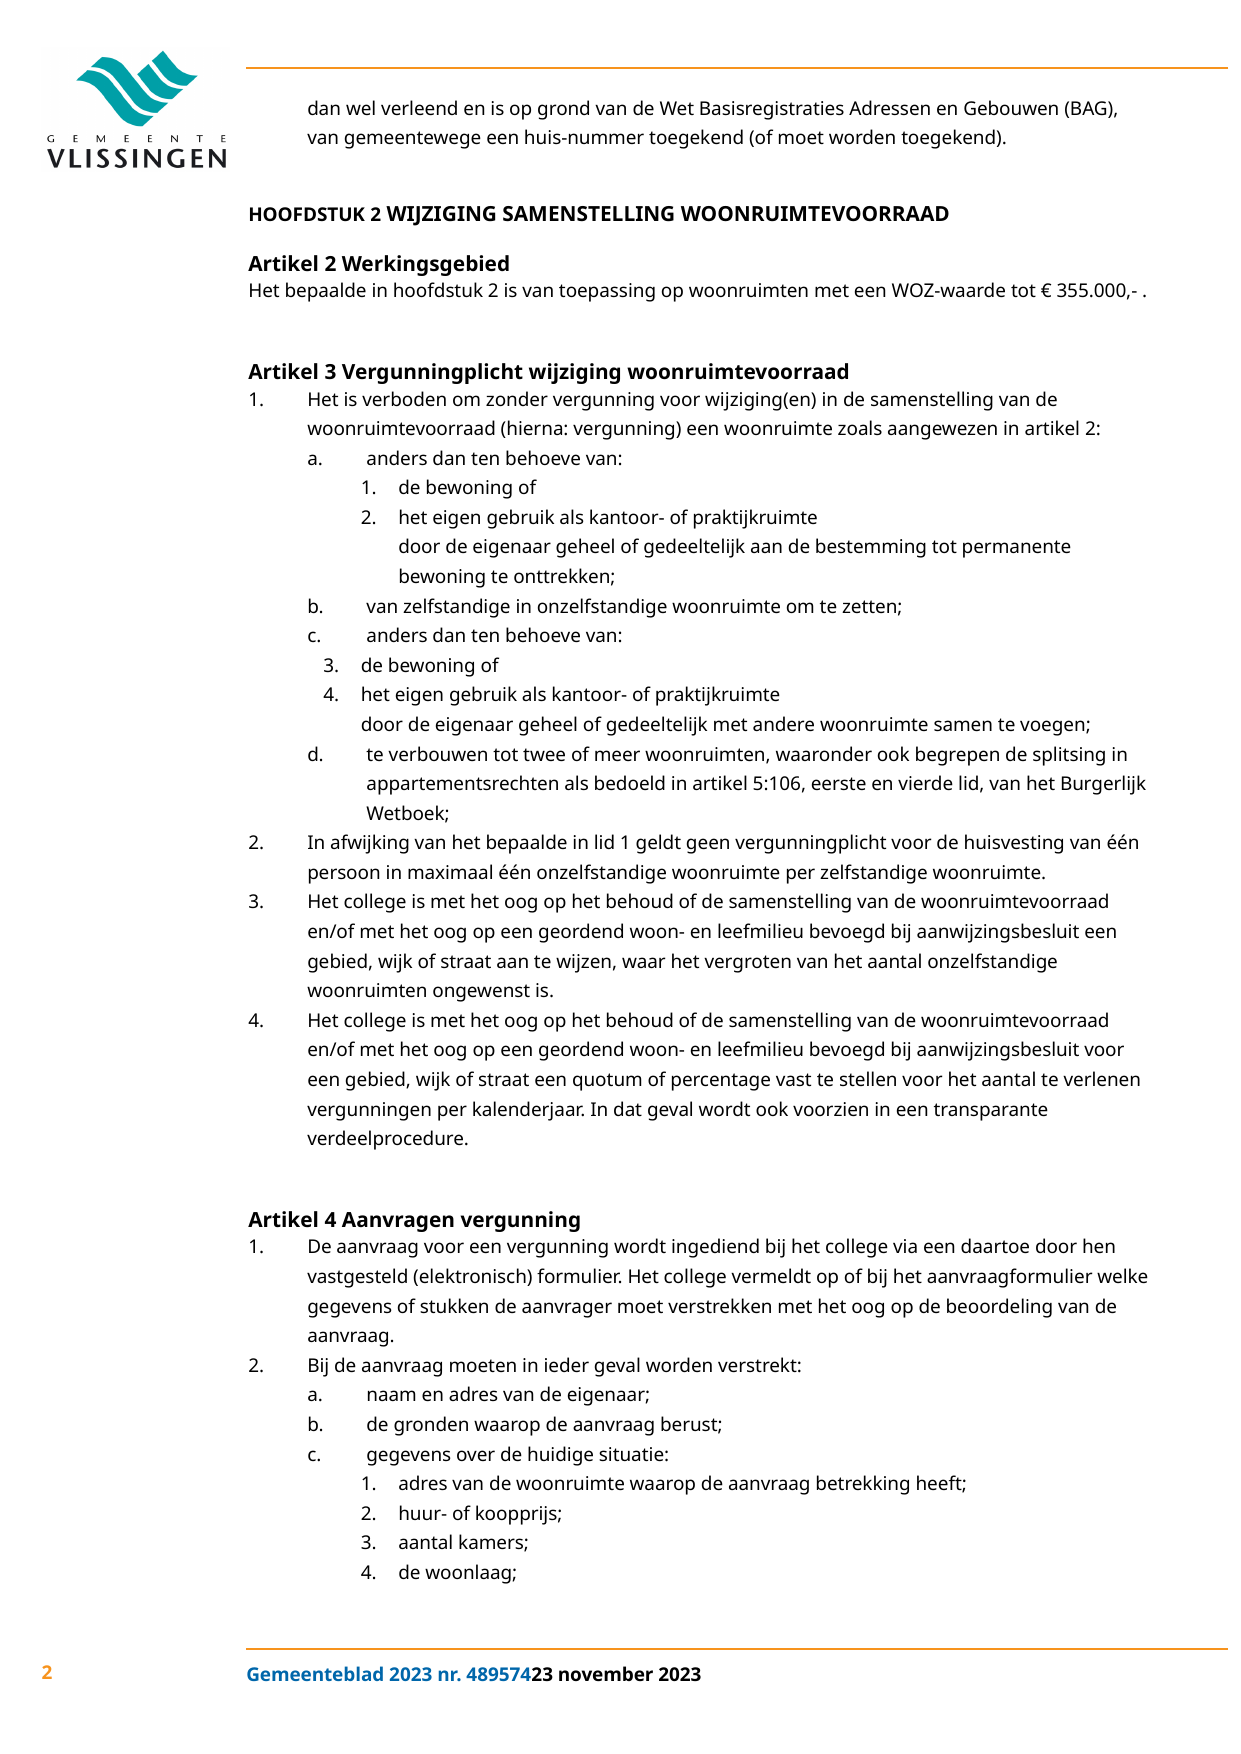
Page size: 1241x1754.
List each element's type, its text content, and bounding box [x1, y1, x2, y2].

text Artikel 3 Vergunningplicht wijziging woonruimtevoorraad [248, 357, 1152, 386]
list dan wel verleend en is op grond van de Wet Basisregistraties Adressen en Gebouwen (BAG), van gemeentewege een huis-nummer toegekend (of moet worden toegekend). [248, 95, 1152, 150]
list Het college is met het oog op het behoud of de samenstelling van de woonruimtevoorraad en/of met het oog op een geordend woon- en leefmilieu bevoegd bij aanwijzingsbesluit een gebied, wijk of straat aan te wijzen, waar het vergroten van het aantal onzelfstandige woonruimten ongewenst is. [248, 889, 1152, 1003]
text HOOFDSTUK 2 WIJZIGING SAMENSTELLING WOONRUIMTEVOORRAAD [248, 199, 1152, 228]
list van zelfstandige in onzelfstandige woonruimte om te zetten; [307, 593, 1152, 618]
list aantal kamers; [361, 1529, 1152, 1555]
list de woonlaag; [361, 1559, 1152, 1585]
list adres van de woonruimte waarop de aanvraag betrekking heeft; [361, 1470, 1152, 1496]
list huur- of koopprijs; [361, 1500, 1152, 1526]
list door de eigenaar geheel of gedeeltelijk aan de bestemming tot permanente bewoning te onttrekken; [361, 534, 1152, 589]
list door de eigenaar geheel of gedeeltelijk met andere woonruimte samen te voegen; [323, 711, 1152, 737]
picture [41, 47, 231, 172]
list De aanvraag voor een vergunning wordt ingediend bij het college via een daartoe door hen vastgesteld (elektronisch) formulier. Het college vermeldt op of bij het aanvraagformulier welke gegevens of stukken de aanvrager moet verstrekken met het oog op de beoordeling van de aanvraag. [248, 1234, 1152, 1348]
list gegevens over de huidige situatie: [307, 1441, 1152, 1467]
text Artikel 2 Werkingsgebied [248, 249, 1152, 277]
list Het is verboden om zonder vergunning voor wijziging(en) in de samenstelling van de woonruimtevoorraad (hierna: vergunning) een woonruimte zoals aangewezen in artikel 2: [248, 386, 1152, 441]
list te verbouwen tot twee of meer woonruimten, waaronder ook begrepen de splitsing in appartementsrechten als bedoeld in artikel 5:106, eerste en vierde lid, van het Burgerlijk Wetboek; [307, 741, 1152, 826]
list anders dan ten behoeve van: [307, 445, 1152, 471]
text Het bepaalde in hoofdstuk 2 is van toepassing op woonruimten met een WOZ-waarde tot € 355.000,- . [248, 277, 1152, 303]
list de bewoning of [323, 652, 1152, 678]
list het eigen gebruik als kantoor- of praktijkruimte [361, 504, 1152, 530]
list de gronden waarop de aanvraag berust; [307, 1411, 1152, 1437]
list Het college is met het oog op het behoud of de samenstelling van de woonruimtevoorraad en/of met het oog op een geordend woon- en leefmilieu bevoegd bij aanwijzingsbesluit voor een gebied, wijk of straat een quotum of percentage vast te stellen voor het aantal te verlenen vergunningen per kalenderjaar. In dat geval wordt ook voorzien in een transparante verdeelprocedure. [248, 1007, 1152, 1151]
list Bij de aanvraag moeten in ieder geval worden verstrekt: [248, 1352, 1152, 1378]
text Artikel 4 Aanvragen vergunning [248, 1205, 1152, 1234]
list In afwijking van het bepaalde in lid 1 geldt geen vergunningplicht voor de huisvesting van één persoon in maximaal één onzelfstandige woonruimte per zelfstandige woonruimte. [248, 829, 1152, 885]
list naam en adres van de eigenaar; [307, 1382, 1152, 1407]
list anders dan ten behoeve van: [307, 622, 1152, 648]
list het eigen gebruik als kantoor- of praktijkruimte [323, 682, 1152, 707]
list de bewoning of [361, 474, 1152, 500]
